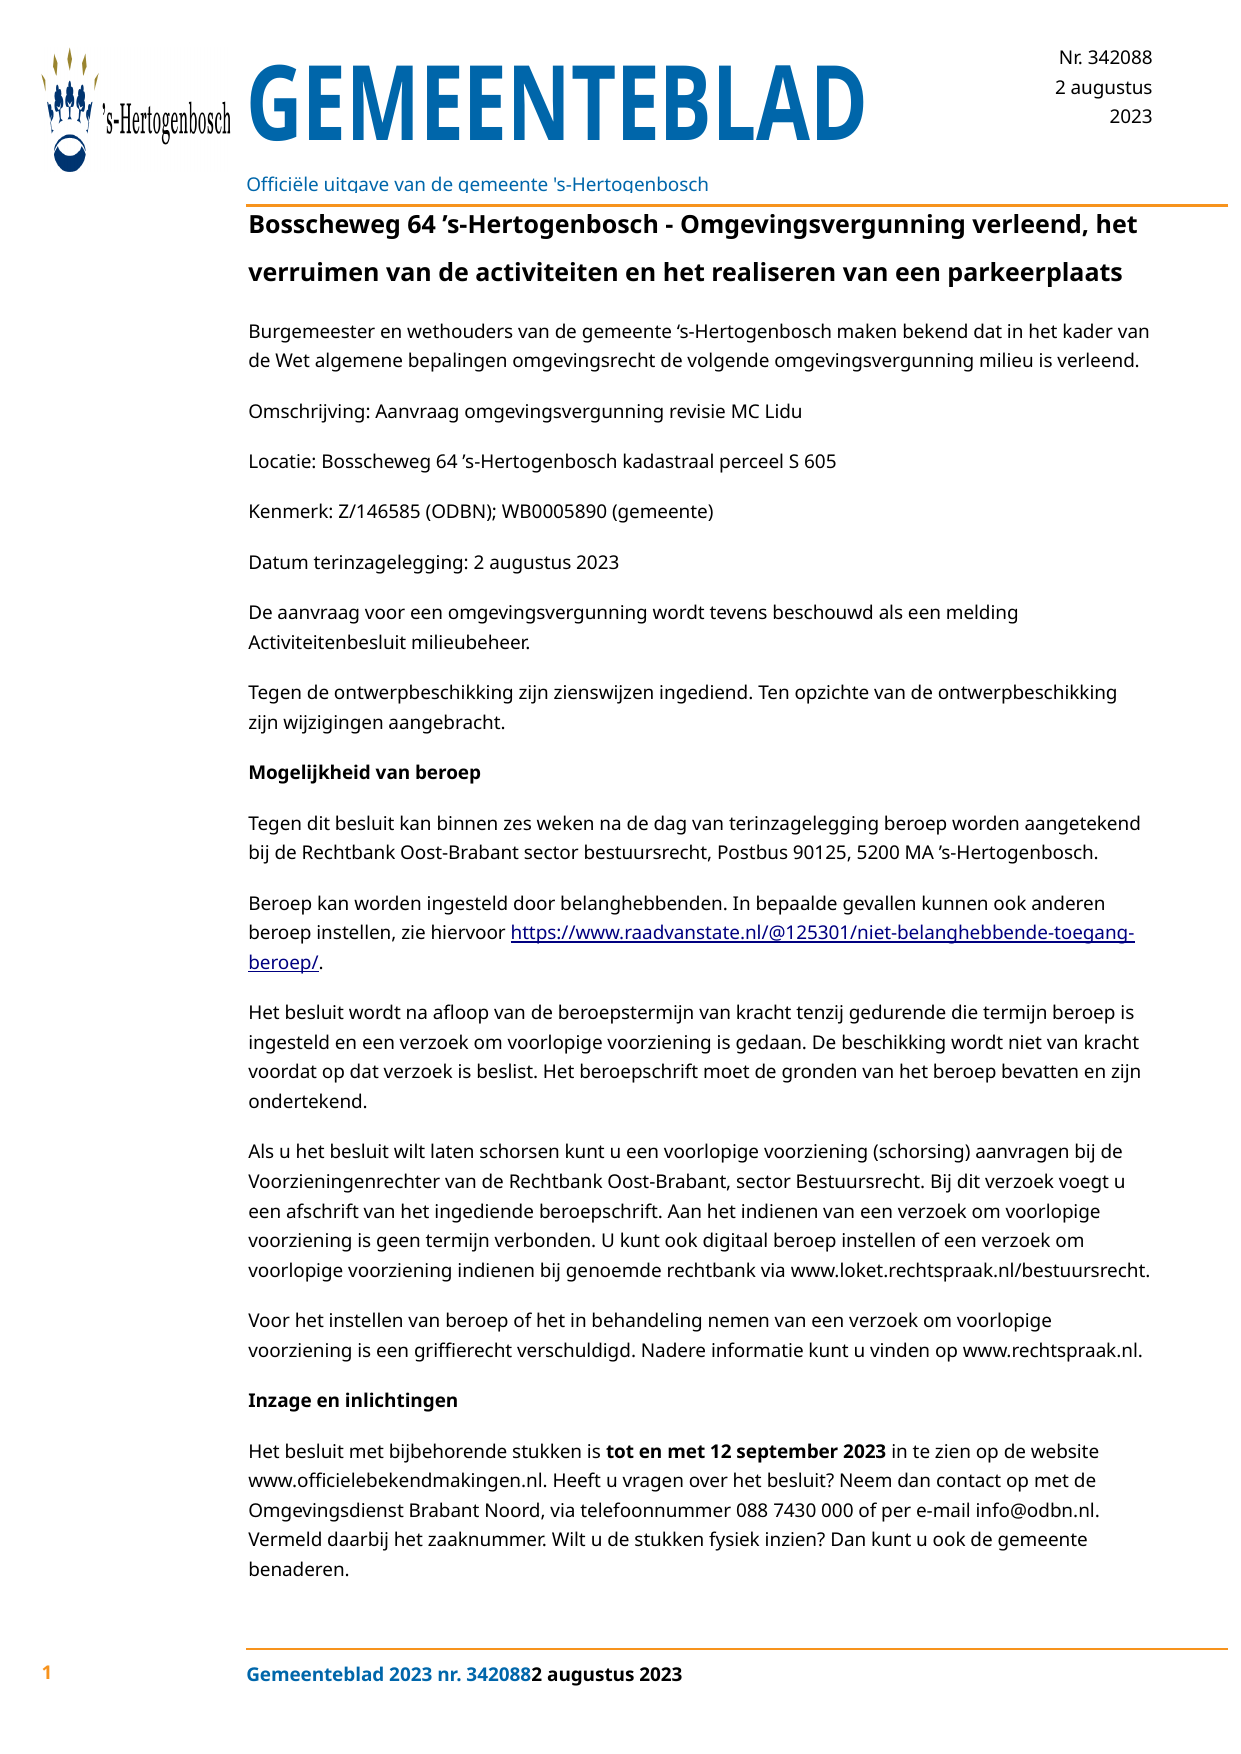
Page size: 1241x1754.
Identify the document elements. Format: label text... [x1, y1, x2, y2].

text Kenmerk: Z/146585 (ODBN); WB0005890 (gemeente) [248, 499, 1152, 524]
text Het besluit wordt na afloop van de beroepstermijn van kracht tenzij gedurende die termijn beroep is ingesteld en een verzoek om voorlopige voorziening is gedaan. De beschikking wordt niet van kracht voordat op dat verzoek is beslist. Het beroepschrift moet de gronden van het beroep bevatten en zijn ondertekend. [248, 999, 1152, 1114]
text Inzage en inlichtingen [248, 1387, 1152, 1413]
text Voor het instellen van beroep of het in behandeling nemen van een verzoek om voorlopige voorziening is een griffierecht verschuldigd. Nadere informatie kunt u vinden op www.rechtspraak.nl. [248, 1307, 1152, 1363]
picture [41, 47, 231, 172]
text Tegen de ontwerpbeschikking zijn zienswijzen ingediend. Ten opzichte van de ontwerpbeschikking zijn wijzigingen aangebracht. [248, 679, 1152, 735]
text Datum terinzagelegging: 2 augustus 2023 [248, 549, 1152, 575]
text De aanvraag voor een omgevingsvergunning wordt tevens beschouwd als een melding Activiteitenbesluit milieubeheer. [248, 599, 1152, 655]
text Tegen dit besluit kan binnen zes weken na de dag van terinzagelegging beroep worden aangetekend bij de Rechtbank Oost-Brabant sector bestuursrecht, Postbus 90125, 5200 MA ’s-Hertogenbosch. [248, 810, 1152, 865]
text Bosscheweg 64 ’s-Hertogenbosch - Omgevingsvergunning verleend, het verruimen van de activiteiten en het realiseren van een parkeerplaats [248, 207, 1152, 288]
text Het besluit met bijbehorende stukken is tot en met 12 september 2023 in te zien op de website www.officielebekendmakingen.nl. Heeft u vragen over het besluit? Neem dan contact op met de Omgevingsdienst Brabant Noord, via telefoonnummer 088 7430 000 of per e-mail info@odbn.nl. Vermeld daarbij het zaaknummer. Wilt u de stukken fysiek inzien? Dan kunt u ook de gemeente benaderen. [248, 1438, 1152, 1582]
text Als u het besluit wilt laten schorsen kunt u een voorlopige voorziening (schorsing) aanvragen bij de Voorzieningenrechter van de Rechtbank Oost-Brabant, sector Bestuursrecht. Bij dit verzoek voegt u een afschrift van het ingediende beroepschrift. Aan het indienen van een verzoek om voorlopige voorziening is geen termijn verbonden. U kunt ook digitaal beroep instellen of een verzoek om voorlopige voorziening indienen bij genoemde rechtbank via www.loket.rechtspraak.nl/bestuursrecht. [248, 1139, 1152, 1283]
text Locatie: Bosscheweg 64 ’s-Hertogenbosch kadastraal perceel S 605 [248, 448, 1152, 474]
text Omschrijving: Aanvraag omgevingsvergunning revisie MC Lidu [248, 398, 1152, 424]
text Beroep kan worden ingesteld door belanghebbenden. In bepaalde gevallen kunnen ook anderen beroep instellen, zie hiervoor https://www.raadvanstate.nl/@125301/niet-belanghebbende-toegang-beroep/. [248, 890, 1152, 975]
text Burgemeester en wethouders van de gemeente ‘s-Hertogenbosch maken bekend dat in het kader van de Wet algemene bepalingen omgevingsrecht de volgende omgevingsvergunning milieu is verleend. [248, 318, 1152, 373]
text Mogelijkheid van beroep [248, 759, 1152, 785]
